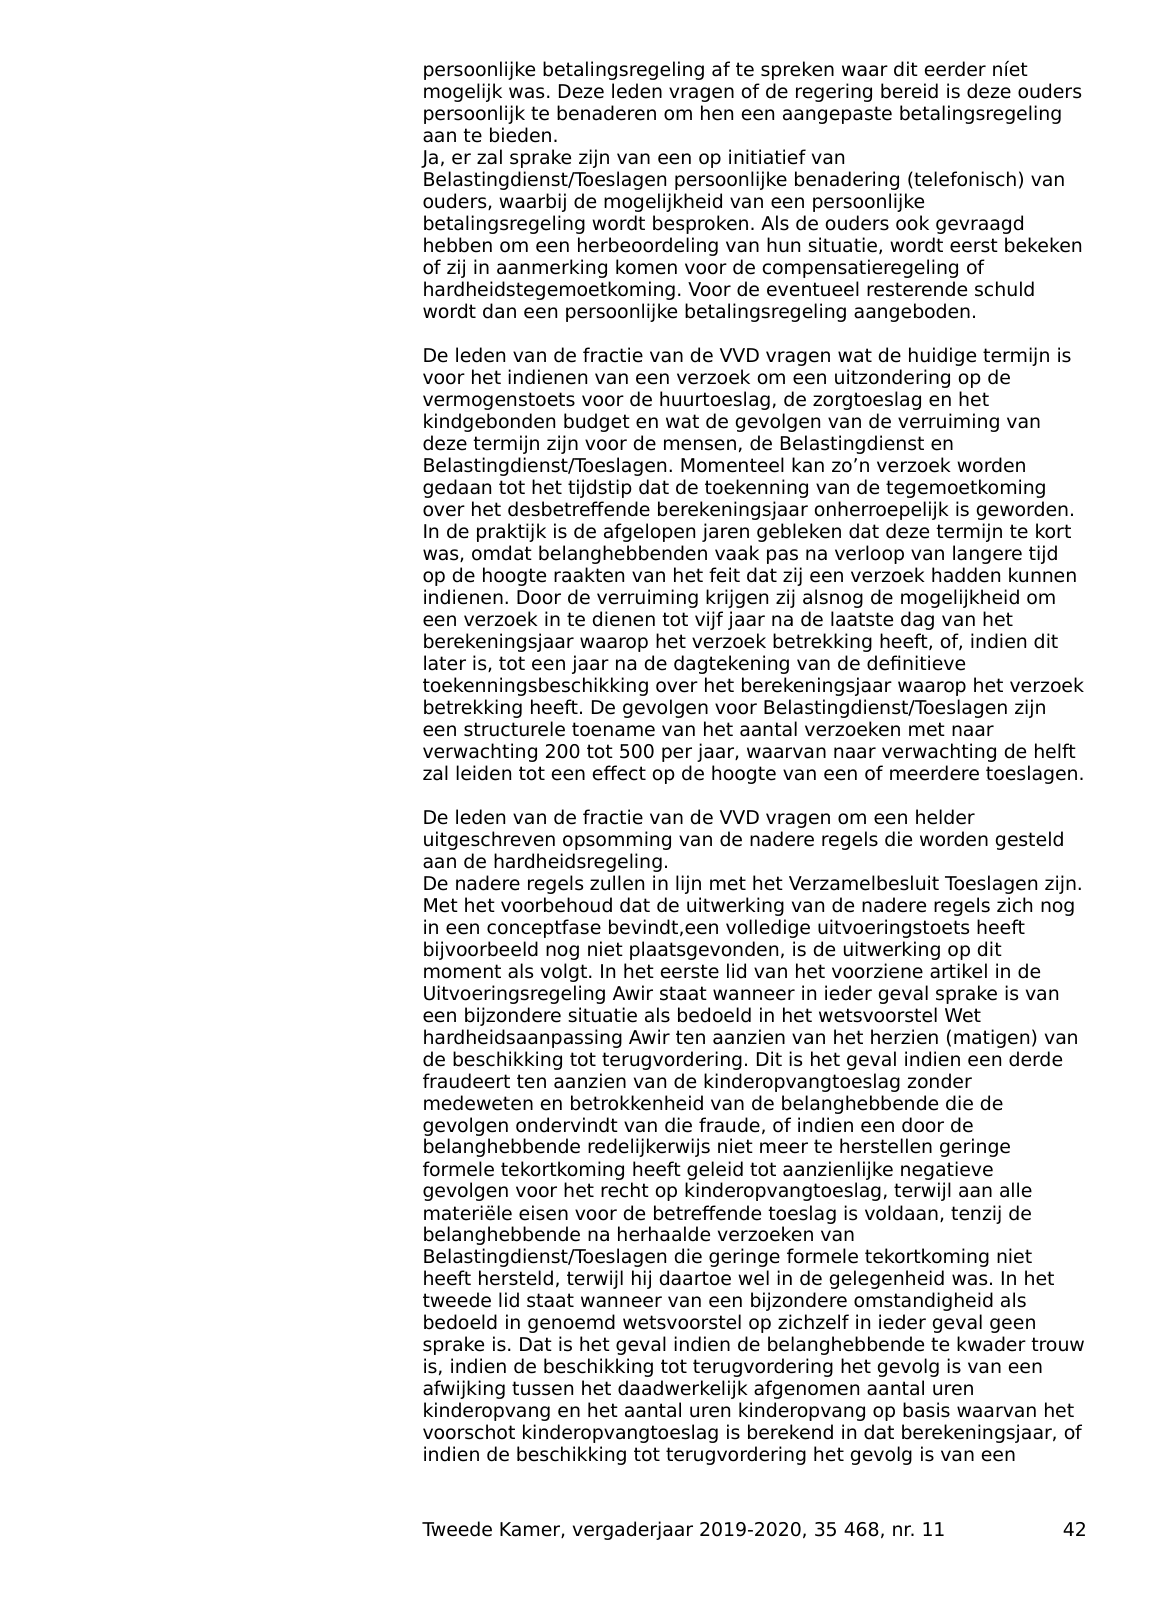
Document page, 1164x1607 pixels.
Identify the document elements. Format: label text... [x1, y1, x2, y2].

text Ja, er zal sprake zijn van een op initiatief van Belastingdienst/Toeslagen persoonlijke benadering (telefonisch) van ouders, waarbij de mogelijkheid van een persoonlijke betalingsregeling wordt besproken. Als de ouders ook gevraagd hebben om een herbeoordeling van hun situatie, wordt eerst bekeken of zij in aanmerking komen voor de compensatieregeling of hardheidstegemoetkoming. Voor de eventueel resterende schuld wordt dan een persoonlijke betalingsregeling aangeboden. [422, 147, 1087, 323]
text De leden van de fractie van de VVD vragen om een helder uitgeschreven opsomming van de nadere regels die worden gesteld aan de hardheidsregeling. [422, 807, 1087, 873]
text De nadere regels zullen in lijn met het Verzamelbesluit Toeslagen zijn. Met het voorbehoud dat de uitwerking van de nadere regels zich nog in een conceptfase bevindt,een volledige uitvoeringstoets heeft bijvoorbeeld nog niet plaatsgevonden, is de uitwerking op dit moment als volgt. In het eerste lid van het voorziene artikel in de Uitvoeringsregeling Awir staat wanneer in ieder geval sprake is van een bijzondere situatie als bedoeld in het wetsvoorstel Wet hardheidsaanpassing Awir ten aanzien van het herzien (matigen) van de beschikking tot terugvordering. Dit is het geval indien een derde fraudeert ten aanzien van de kinderopvangtoeslag zonder medeweten en betrokkenheid van de belanghebbende die de gevolgen ondervindt van die fraude, of indien een door de belanghebbende redelijkerwijs niet meer te herstellen geringe formele tekortkoming heeft geleid tot aanzienlijke negatieve gevolgen voor het recht op kinderopvangtoeslag, terwijl aan alle materiële eisen voor de betreffende toeslag is voldaan, tenzij de belanghebbende na herhaalde verzoeken van Belastingdienst/Toeslagen die geringe formele tekortkoming niet heeft hersteld, terwijl hij daartoe wel in de gelegenheid was. In het tweede lid staat wanneer van een bijzondere omstandigheid als bedoeld in genoemd wetsvoorstel op zichzelf in ieder geval geen sprake is. Dat is het geval indien de belanghebbende te kwader trouw is, indien de beschikking tot terugvordering het gevolg is van een afwijking tussen het daadwerkelijk afgenomen aantal uren kinderopvang en het aantal uren kinderopvang op basis waarvan het voorschot kinderopvangtoeslag is berekend in dat berekeningsjaar, of indien de beschikking tot terugvordering het gevolg is van een [422, 873, 1087, 1466]
text persoonlijke betalingsregeling af te spreken waar dit eerder níet mogelijk was. Deze leden vragen of de regering bereid is deze ouders persoonlijk te benaderen om hen een aangepaste betalingsregeling aan te bieden. [422, 59, 1087, 147]
text De leden van de fractie van de VVD vragen wat de huidige termijn is voor het indienen van een verzoek om een uitzondering op de vermogenstoets voor de huurtoeslag, de zorgtoeslag en het kindgebonden budget en wat de gevolgen van de verruiming van deze termijn zijn voor de mensen, de Belastingdienst en Belastingdienst/Toeslagen. Momenteel kan zo’n verzoek worden gedaan tot het tijdstip dat de toekenning van de tegemoetkoming over het desbetreffende berekeningsjaar onherroepelijk is geworden. In de praktijk is de afgelopen jaren gebleken dat deze termijn te kort was, omdat belanghebbenden vaak pas na verloop van langere tijd op de hoogte raakten van het feit dat zij een verzoek hadden kunnen indienen. Door de verruiming krijgen zij alsnog de mogelijkheid om een verzoek in te dienen tot vijf jaar na de laatste dag van het berekeningsjaar waarop het verzoek betrekking heeft, of, indien dit later is, tot een jaar na de dagtekening van de definitieve toekenningsbeschikking over het berekeningsjaar waarop het verzoek betrekking heeft. De gevolgen voor Belastingdienst/Toeslagen zijn een structurele toename van het aantal verzoeken met naar verwachting 200 tot 500 per jaar, waarvan naar verwachting de helft zal leiden tot een effect op de hoogte van een of meerdere toeslagen. [422, 345, 1087, 784]
